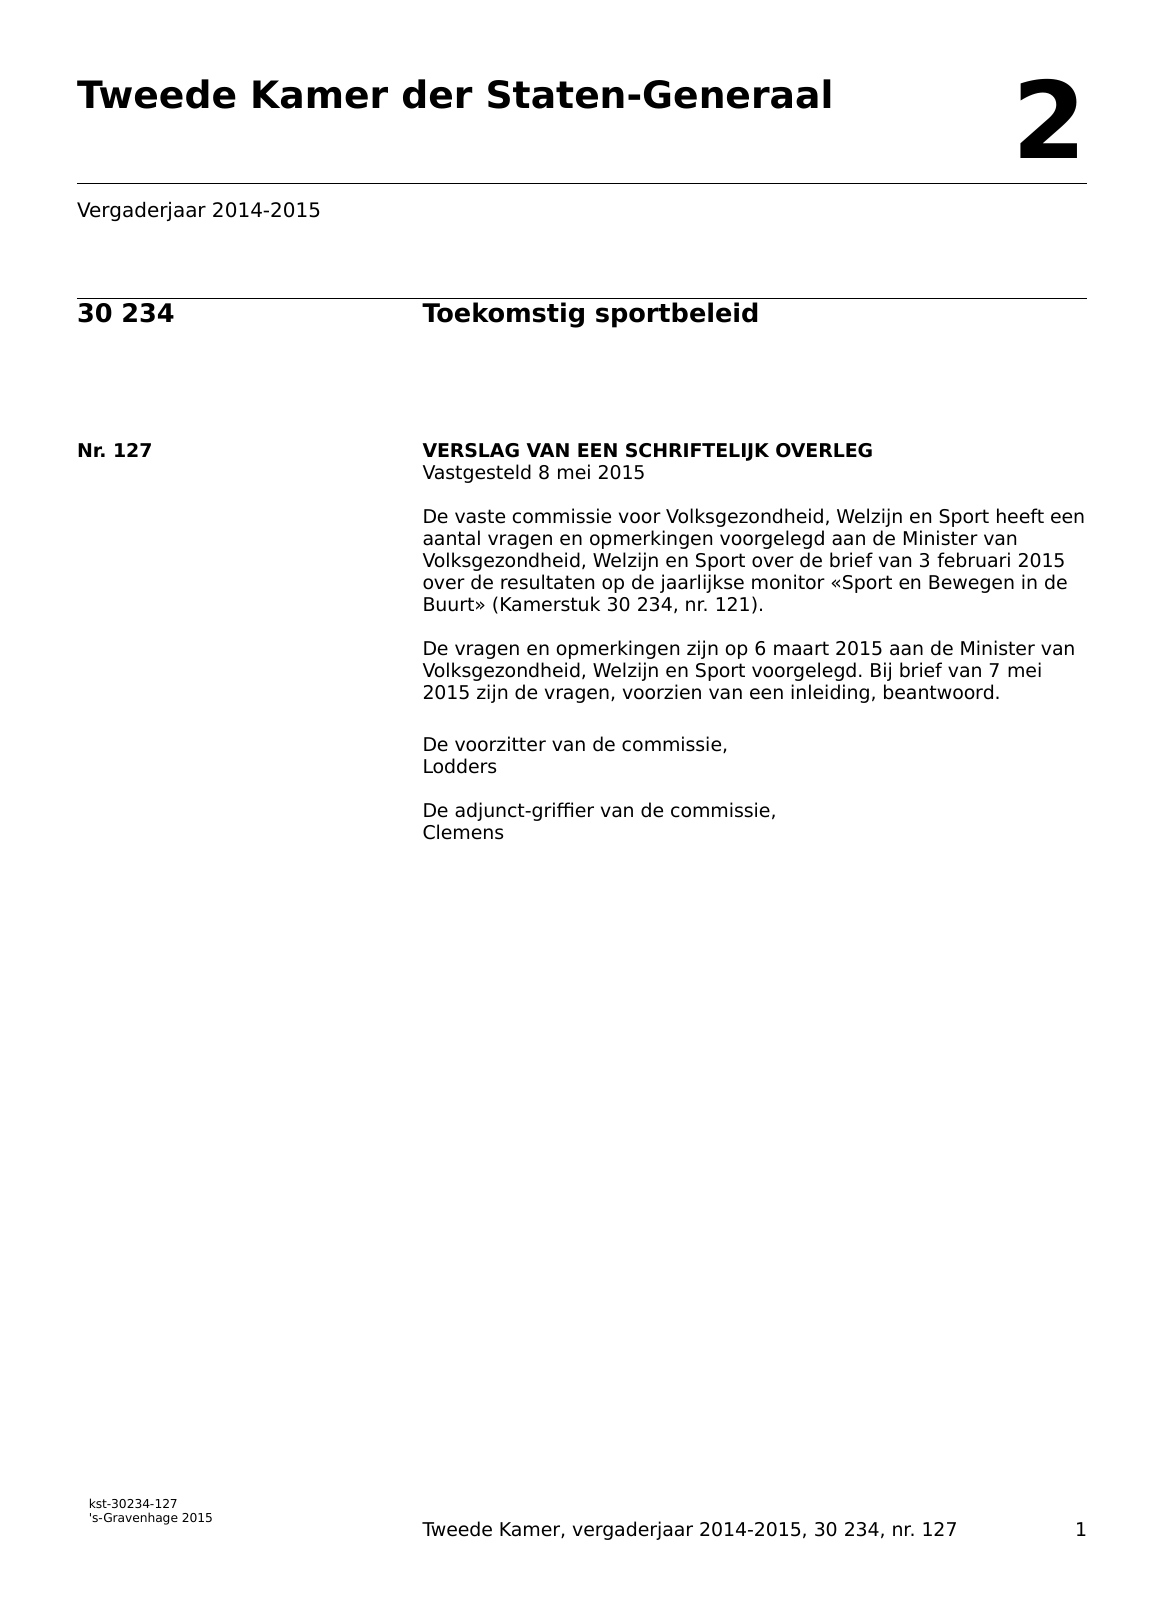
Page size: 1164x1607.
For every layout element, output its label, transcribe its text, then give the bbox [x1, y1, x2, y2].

subtitle Nr. 127 VERSLAG VAN EEN SCHRIFTELIJK OVERLEG [77, 440, 1087, 462]
text De voorzitter van de commissie, Lodders [422, 734, 1087, 778]
subtitle 30 234 Toekomstig sportbeleid [77, 299, 1087, 329]
table_header Tweede Kamer der Staten-Generaal [77, 59, 886, 183]
text De vragen en opmerkingen zijn op 6 maart 2015 aan de Minister van Volksgezondheid, Welzijn en Sport voorgelegd. Bij brief van 7 mei 2015 zijn de vragen, voorzien van een inleiding, beantwoord. [422, 638, 1087, 704]
text De vaste commissie voor Volksgezondheid, Welzijn en Sport heeft een aantal vragen en opmerkingen voorgelegd aan de Minister van Volksgezondheid, Welzijn en Sport over de brief van 3 februari 2015 over de resultaten op de jaarlijkse monitor «Sport en Bewegen in de Buurt» (Kamerstuk 30 234, nr. 121). [422, 506, 1087, 616]
text Vastgesteld 8 mei 2015 [422, 462, 1087, 484]
text De adjunct-griffier van de commissie, Clemens [422, 800, 1087, 844]
table_cell Vergaderjaar 2014-2015 [77, 184, 1087, 298]
text 's-Gravenhage 2015 [88, 1511, 323, 1525]
table_header 2 [886, 59, 1087, 183]
text kst-30234-127 [88, 1497, 323, 1511]
